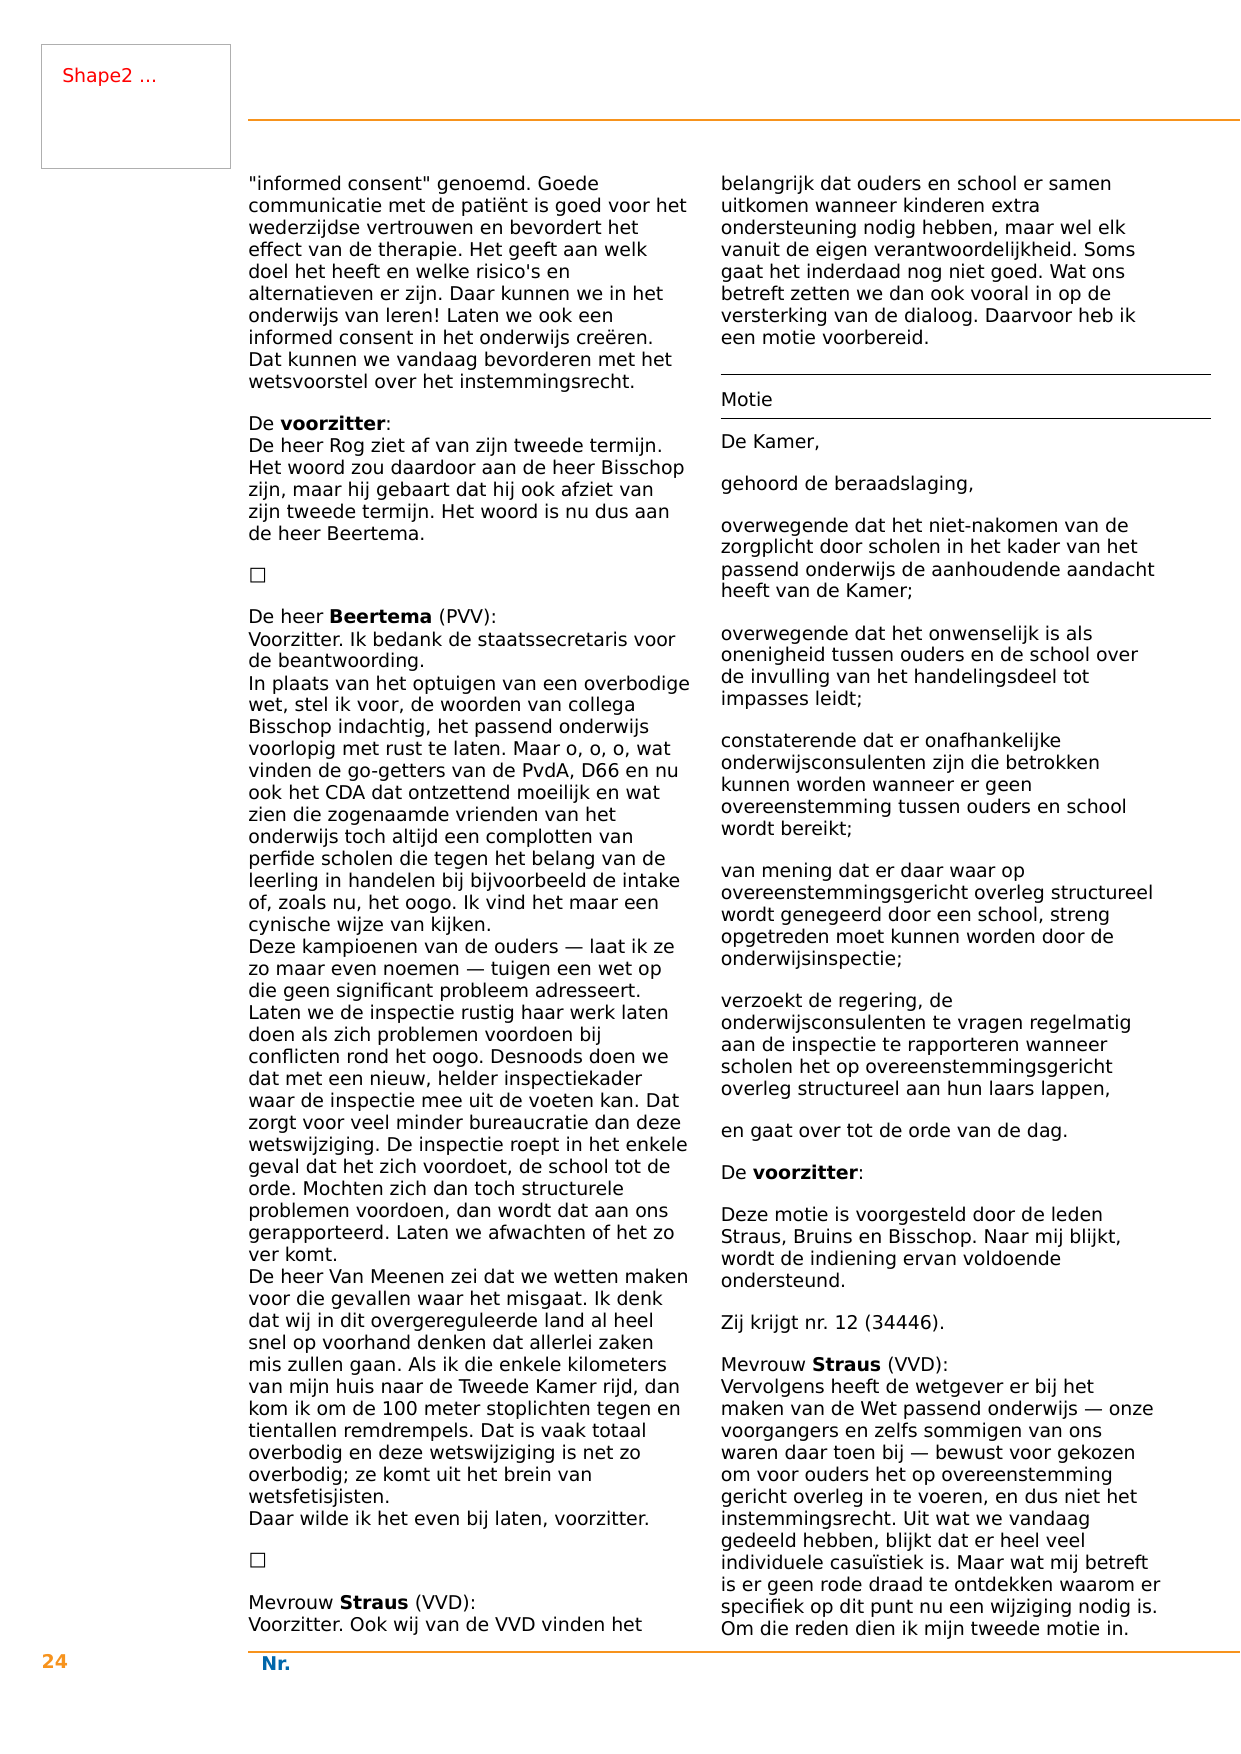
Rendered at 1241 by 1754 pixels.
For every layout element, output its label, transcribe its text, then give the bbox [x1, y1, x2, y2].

text Daar wilde ik het even bij laten, voorzitter. [248, 1508, 691, 1529]
text Voorzitter. Ook wij van de VVD vinden het [248, 1613, 691, 1636]
text overwegende dat het niet-nakomen van de zorgplicht door scholen in het kader van het passend onderwijs de aanhoudende aandacht heeft van de Kamer; [721, 514, 1163, 602]
text "informed consent" genoemd. Goede communicatie met de patiënt is goed voor het wederzijdse vertrouwen en bevordert het effect van de therapie. Het geeft aan welk doel het heeft en welke risico's en alternatieven er zijn. Daar kunnen we in het onderwijs van leren! Laten we ook een informed consent in het onderwijs creëren. Dat kunnen we vandaag bevorderen met het wetsvoorstel over het instemmingsrecht. [248, 173, 691, 393]
text Deze motie is voorgesteld door de leden Straus, Bruins en Bisschop. Naar mij blijkt, wordt de indiening ervan voldoende ondersteund. [721, 1204, 1163, 1292]
text ⬜ [248, 1549, 691, 1572]
text De voorzitter: [721, 1162, 1163, 1184]
text Mevrouw Straus (VVD): [721, 1354, 1163, 1376]
text De heer Van Meenen zei dat we wetten maken voor die gevallen waar het misgaat. Ik denk dat wij in dit overgereguleerde land al heel snel op voorhand denken dat allerlei zaken mis zullen gaan. Als ik die enkele kilometers van mijn huis naar de Tweede Kamer rijd, dan kom ik om de 100 meter stoplichten tegen en tientallen remdrempels. Dat is vaak totaal overbodig en deze wetswijziging is net zo overbodig; ze komt uit het brein van wetsfetisjisten. [248, 1266, 691, 1508]
text gehoord de beraadslaging, [721, 472, 1163, 494]
text belangrijk dat ouders en school er samen uitkomen wanneer kinderen extra ondersteuning nodig hebben, maar wel elk vanuit de eigen verantwoordelijkheid. Soms gaat het inderdaad nog niet goed. Wat ons betreft zetten we dan ook vooral in op de versterking van de dialoog. Daarvoor heb ik een motie voorbereid. [721, 173, 1163, 349]
text Zij krijgt nr. 12 (34446). [721, 1312, 1163, 1334]
text De Kamer, [721, 431, 1163, 452]
text De heer Beertema (PVV): [248, 606, 691, 628]
text Voorzitter. Ik bedank de staatssecretaris voor de beantwoording. [248, 628, 691, 672]
text en gaat over tot de orde van de dag. [721, 1120, 1163, 1142]
text verzoekt de regering, de onderwijsconsulenten te vragen regelmatig aan de inspectie te rapporteren wanneer scholen het op overeenstemmingsgericht overleg structureel aan hun laars lappen, [721, 990, 1163, 1100]
text In plaats van het optuigen van een overbodige wet, stel ik voor, de woorden van collega Bisschop indachtig, het passend onderwijs voorlopig met rust te laten. Maar o, o, o, wat vinden de go-getters van de PvdA, D66 en nu ook het CDA dat ontzettend moeilijk en wat zien die zogenaamde vrienden van het onderwijs toch altijd een complotten van perfide scholen die tegen het belang van de leerling in handelen bij bijvoorbeeld de intake of, zoals nu, het oogo. Ik vind het maar een cynische wijze van kijken. [248, 672, 691, 936]
text constaterende dat er onafhankelijke onderwijsconsulenten zijn die betrokken kunnen worden wanneer er geen overeenstemming tussen ouders en school wordt bereikt; [721, 730, 1163, 840]
text van mening dat er daar waar op overeenstemmingsgericht overleg structureel wordt genegeerd door een school, streng opgetreden moet kunnen worden door de onderwijsinspectie; [721, 860, 1163, 970]
text Motie [721, 388, 1163, 411]
text De voorzitter: [248, 413, 691, 434]
text Deze kampioenen van de ouders — laat ik ze zo maar even noemen — tuigen een wet op die geen significant probleem adresseert. Laten we de inspectie rustig haar werk laten doen als zich problemen voordoen bij conflicten rond het oogo. Desnoods doen we dat met een nieuw, helder inspectiekader waar de inspectie mee uit de voeten kan. Dat zorgt voor veel minder bureaucratie dan deze wetswijziging. De inspectie roept in het enkele geval dat het zich voordoet, de school tot de orde. Mochten zich dan toch structurele problemen voordoen, dan wordt dat aan ons gerapporteerd. Laten we afwachten of het zo ver komt. [248, 936, 691, 1266]
text ⬜ [248, 564, 691, 586]
text overwegende dat het onwenselijk is als onenigheid tussen ouders en de school over de invulling van het handelingsdeel tot impasses leidt; [721, 622, 1163, 710]
text De heer Rog ziet af van zijn tweede termijn. Het woord zou daardoor aan de heer Bisschop zijn, maar hij gebaart dat hij ook afziet van zijn tweede termijn. Het woord is nu dus aan de heer Beertema. [248, 434, 691, 544]
text Mevrouw Straus (VVD): [248, 1592, 691, 1613]
text Vervolgens heeft de wetgever er bij het maken van de Wet passend onderwijs — onze voorgangers en zelfs sommigen van ons waren daar toen bij — bewust voor gekozen om voor ouders het op overeenstemming gericht overleg in te voeren, en dus niet het instemmingsrecht. Uit wat we vandaag gedeeld hebben, blijkt dat er heel veel individuele casuïstiek is. Maar wat mij betreft is er geen rode draad te ontdekken waarom er specifiek op dit punt nu een wijziging nodig is. Om die reden dien ik mijn tweede motie in. [721, 1376, 1163, 1639]
